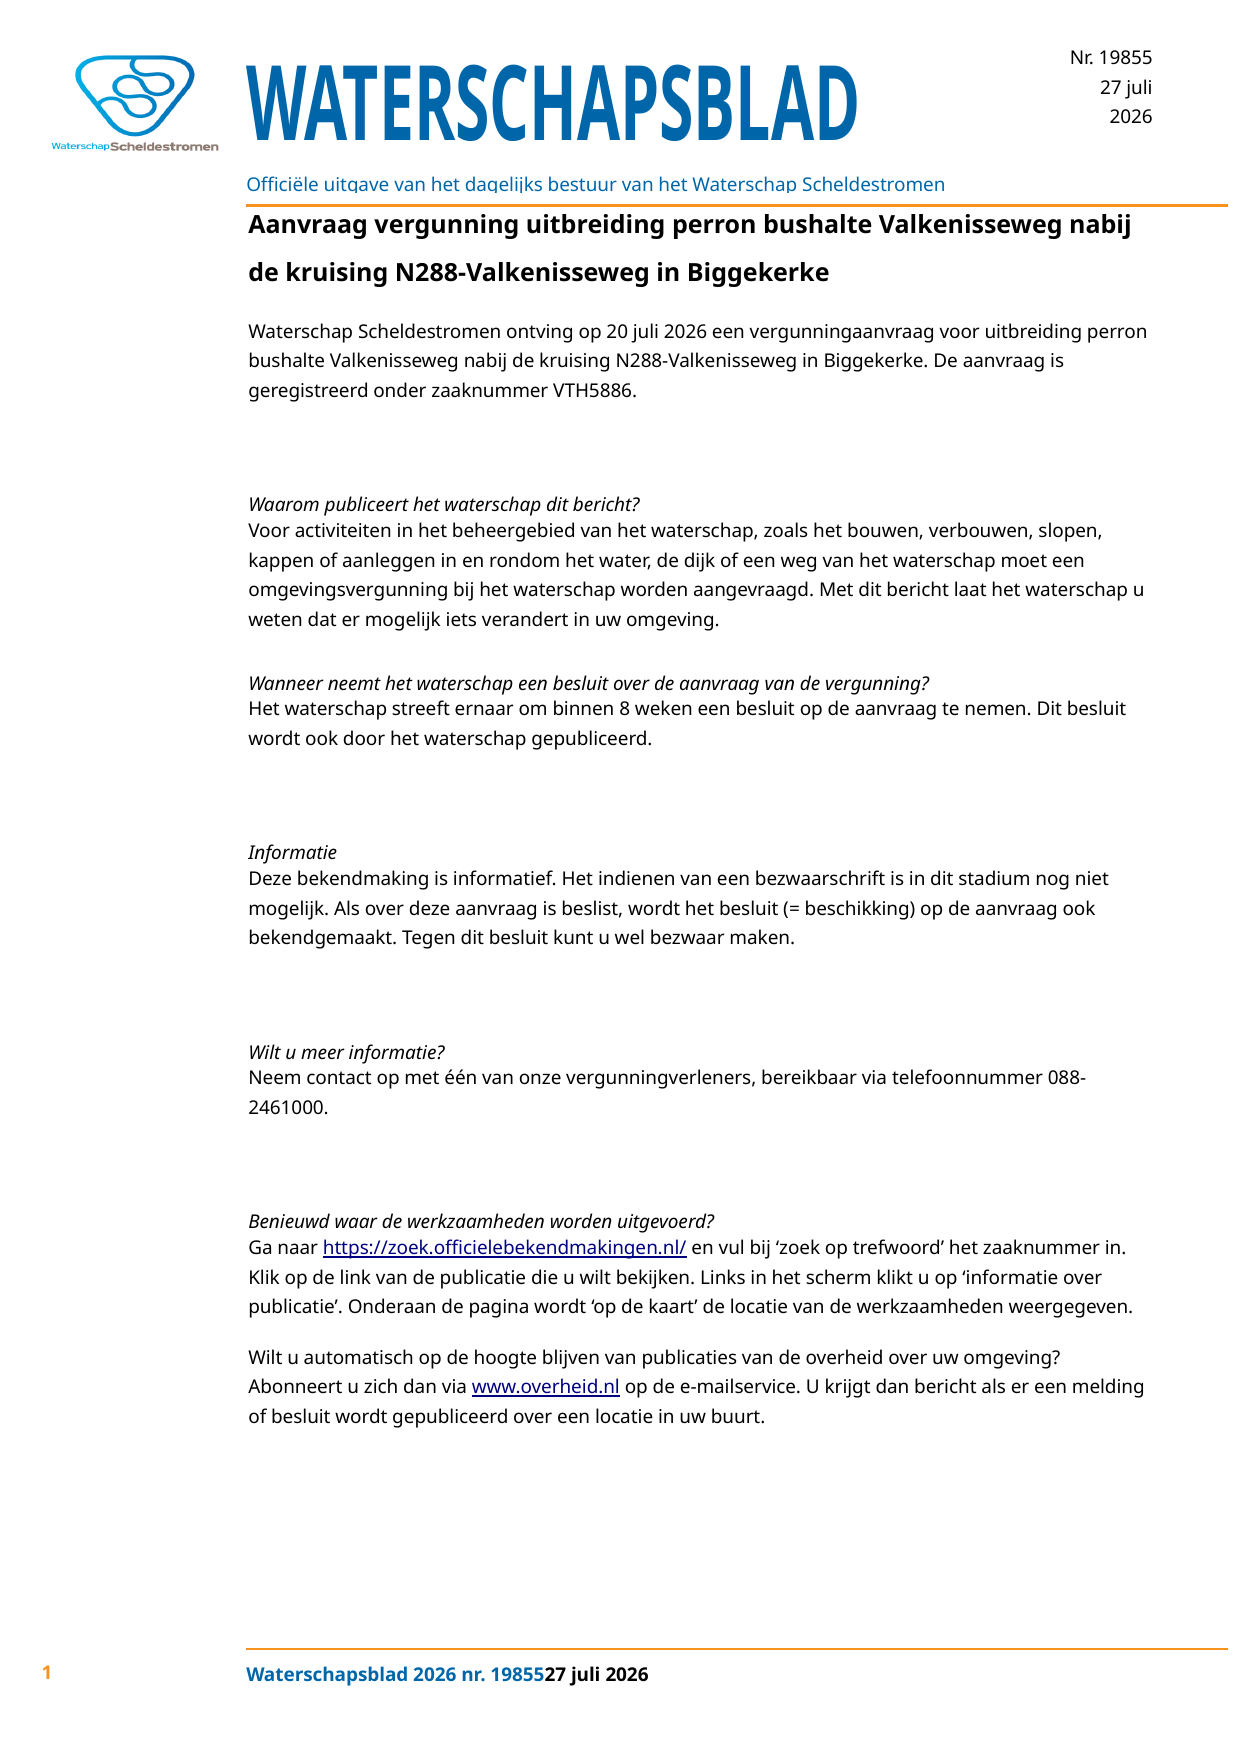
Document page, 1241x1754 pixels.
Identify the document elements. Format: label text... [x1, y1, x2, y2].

text Wilt u automatisch op de hoogte blijven van publicaties van de overheid over uw omgeving? Abonneert u zich dan via www.overheid.nl op de e-mailservice. U krijgt dan bericht als er een melding of besluit wordt gepubliceerd over een locatie in uw buurt. [248, 1344, 1152, 1429]
text Ga naar https://zoek.officielebekendmakingen.nl/ en vul bij ‘zoek op trefwoord’ het zaaknummer in. Klik op de link van de publicatie die u wilt bekijken. Links in het scherm klikt u op ‘informatie over publicatie’. Onderaan de pagina wordt ‘op de kaart’ de locatie van de werkzaamheden weergegeven. [248, 1234, 1152, 1319]
text Neem contact op met één van onze vergunningverleners, bereikbaar via telefoonnummer 088-2461000. [248, 1064, 1152, 1120]
text Voor activiteiten in het beheergebied van het waterschap, zoals het bouwen, verbouwen, slopen, kappen of aanleggen in en rondom het water, de dijk of een weg van het waterschap moet een omgevingsvergunning bij het waterschap worden aangevraagd. Met dit bericht laat het waterschap u weten dat er mogelijk iets verandert in uw omgeving. [248, 517, 1152, 632]
text Deze bekendmaking is informatief. Het indienen van een bezwaarschrift is in dit stadium nog niet mogelijk. Als over deze aanvraag is beslist, wordt het besluit (= beschikking) op de aanvraag ook bekendgemaakt. Tegen dit besluit kunt u wel bezwaar maken. [248, 865, 1152, 950]
text Informatie [248, 839, 1152, 865]
text Waarom publiceert het waterschap dit bericht? [248, 491, 1152, 517]
text Benieuwd waar de werkzaamheden worden uitgevoerd? [248, 1208, 1152, 1234]
text Aanvraag vergunning uitbreiding perron bushalte Valkenisseweg nabij de kruising N288-Valkenisseweg in Biggekerke [248, 207, 1152, 288]
text Wanneer neemt het waterschap een besluit over de aanvraag van de vergunning? [248, 670, 1152, 696]
text Het waterschap streeft ernaar om binnen 8 weken een besluit op de aanvraag te nemen. Dit besluit wordt ook door het waterschap gepubliceerd. [248, 696, 1152, 751]
text Waterschap Scheldestromen ontving op 20 juli 2026 een vergunningaanvraag voor uitbreiding perron bushalte Valkenisseweg nabij de kruising N288-Valkenisseweg in Biggekerke. De aanvraag is geregistreerd onder zaaknummer VTH5886. [248, 318, 1152, 403]
text Wilt u meer informatie? [248, 1039, 1152, 1064]
picture [41, 47, 231, 172]
